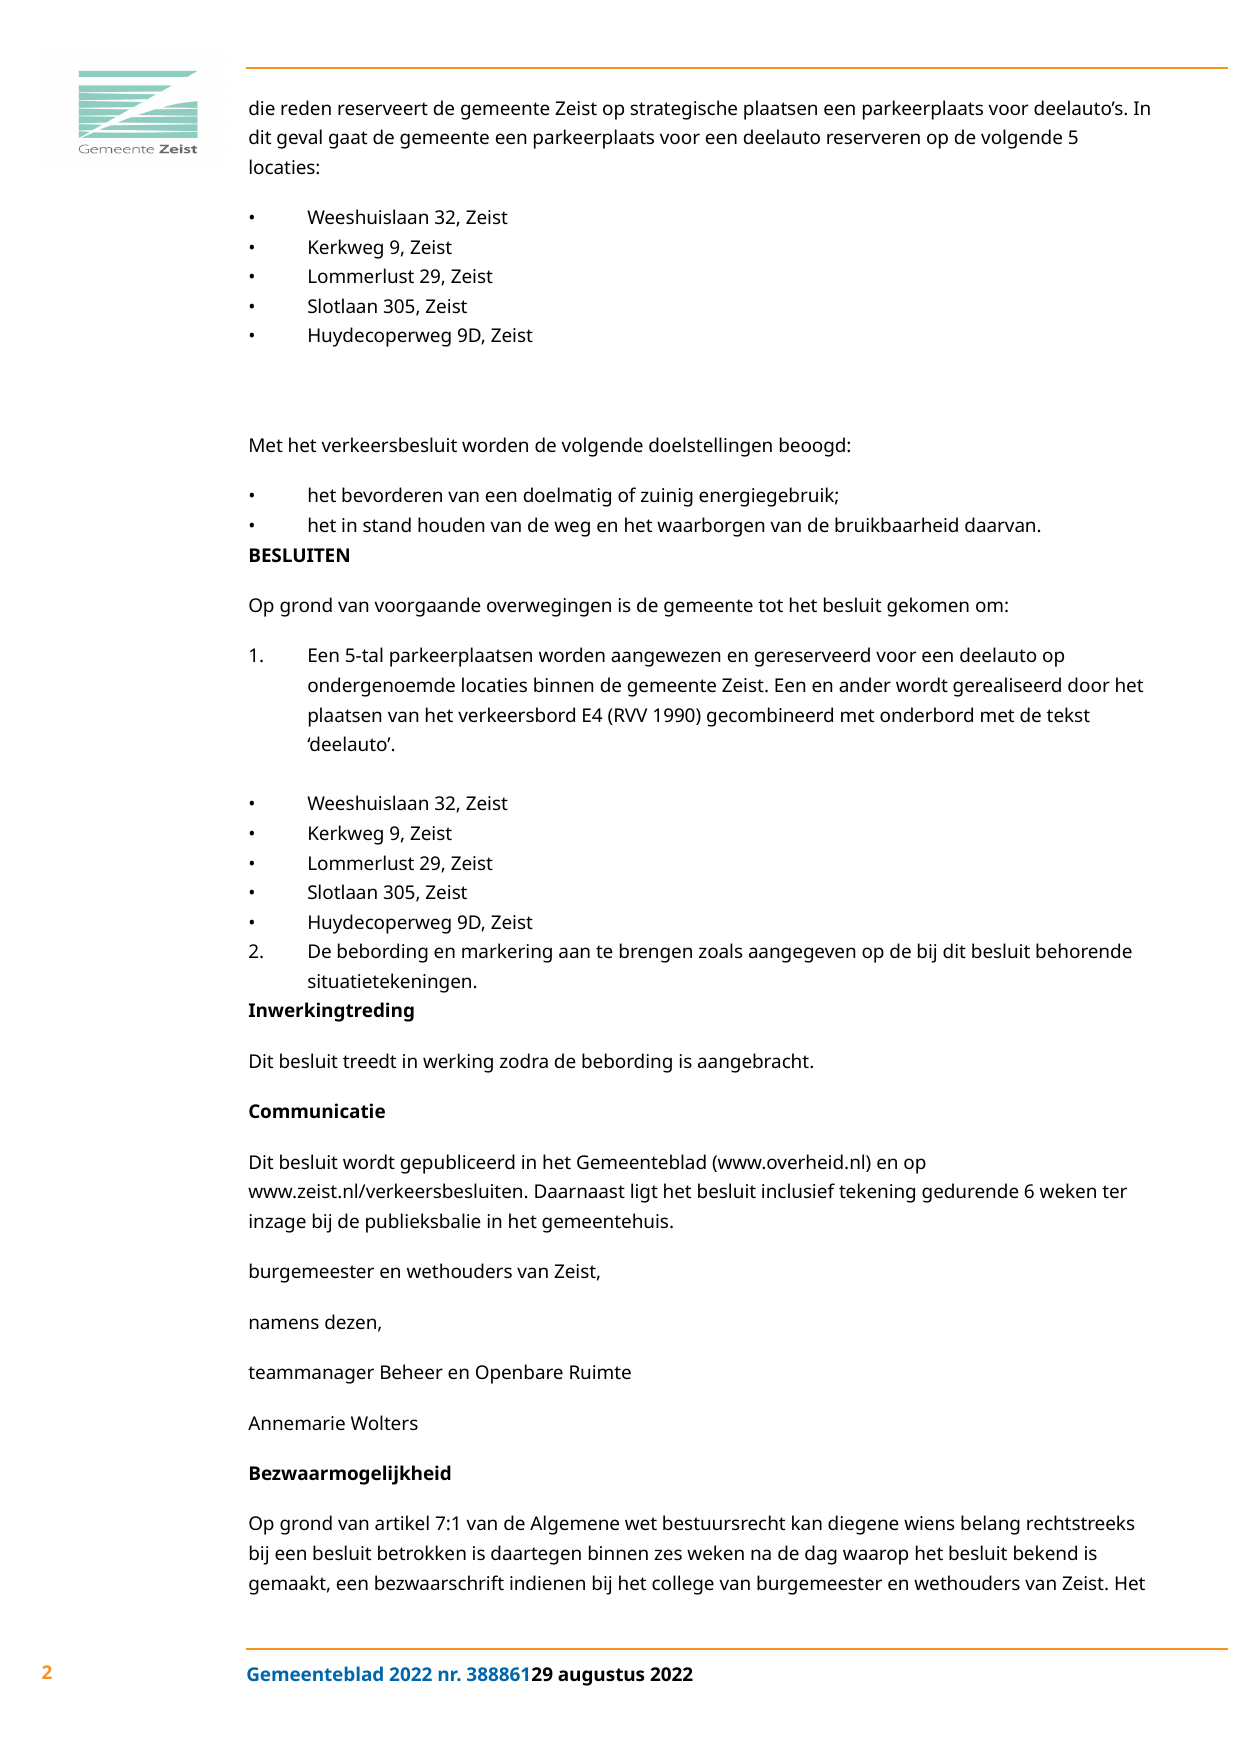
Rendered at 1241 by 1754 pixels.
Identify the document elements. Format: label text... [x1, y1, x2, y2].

text Communicatie [248, 1098, 1152, 1124]
text Met het verkeersbesluit worden de volgende doelstellingen beoogd: [248, 432, 1152, 458]
text Dit besluit wordt gepubliceerd in het Gemeenteblad (www.overheid.nl) en op www.zeist.nl/verkeersbesluiten. Daarnaast ligt het besluit inclusief tekening gedurende 6 weken ter inzage bij de publieksbalie in het gemeentehuis. [248, 1149, 1152, 1234]
list het in stand houden van de weg en het waarborgen van de bruikbaarheid daarvan. [248, 512, 1152, 538]
text Inwerkingtreding [248, 998, 1152, 1023]
text Annemarie Wolters [248, 1410, 1152, 1436]
list Weeshuislaan 32, Zeist [248, 791, 1152, 816]
list Slotlaan 305, Zeist [248, 879, 1152, 905]
text Op grond van artikel 7:1 van de Algemene wet bestuursrecht kan diegene wiens belang rechtstreeks bij een besluit betrokken is daartegen binnen zes weken na de dag waarop het besluit bekend is gemaakt, een bezwaarschrift indienen bij het college van burgemeester en wethouders van Zeist. Het [248, 1511, 1152, 1596]
text die reden reserveert de gemeente Zeist op strategische plaatsen een parkeerplaats voor deelauto’s. In dit geval gaat de gemeente een parkeerplaats voor een deelauto reserveren op de volgende 5 locaties: [248, 95, 1152, 180]
text BESLUITEN [248, 542, 1152, 568]
text Op grond van voorgaande overwegingen is de gemeente tot het besluit gekomen om: [248, 592, 1152, 618]
list Weeshuislaan 32, Zeist [248, 204, 1152, 230]
list Kerkweg 9, Zeist [248, 820, 1152, 846]
list Slotlaan 305, Zeist [248, 293, 1152, 319]
text burgemeester en wethouders van Zeist, [248, 1258, 1152, 1284]
text Dit besluit treedt in werking zodra de bebording is aangebracht. [248, 1048, 1152, 1074]
text Bezwaarmogelijkheid [248, 1460, 1152, 1486]
list Huydecoperweg 9D, Zeist [248, 909, 1152, 935]
list Kerkweg 9, Zeist [248, 234, 1152, 260]
list Een 5-tal parkeerplaatsen worden aangewezen en gereserveerd voor een deelauto op ondergenoemde locaties binnen de gemeente Zeist. Een en ander wordt gerealiseerd door het plaatsen van het verkeersbord E4 (RVV 1990) gecombineerd met onderbord met de tekst ‘deelauto’. [248, 643, 1152, 757]
picture [41, 47, 231, 172]
text teammanager Beheer en Openbare Ruimte [248, 1359, 1152, 1385]
list Lommerlust 29, Zeist [248, 850, 1152, 876]
text namens dezen, [248, 1309, 1152, 1335]
list Huydecoperweg 9D, Zeist [248, 323, 1152, 348]
list het bevorderen van een doelmatig of zuinig energiegebruik; [248, 483, 1152, 508]
list De bebording en markering aan te brengen zoals aangegeven op de bij dit besluit behorende situatietekeningen. [248, 938, 1152, 994]
list Lommerlust 29, Zeist [248, 263, 1152, 289]
